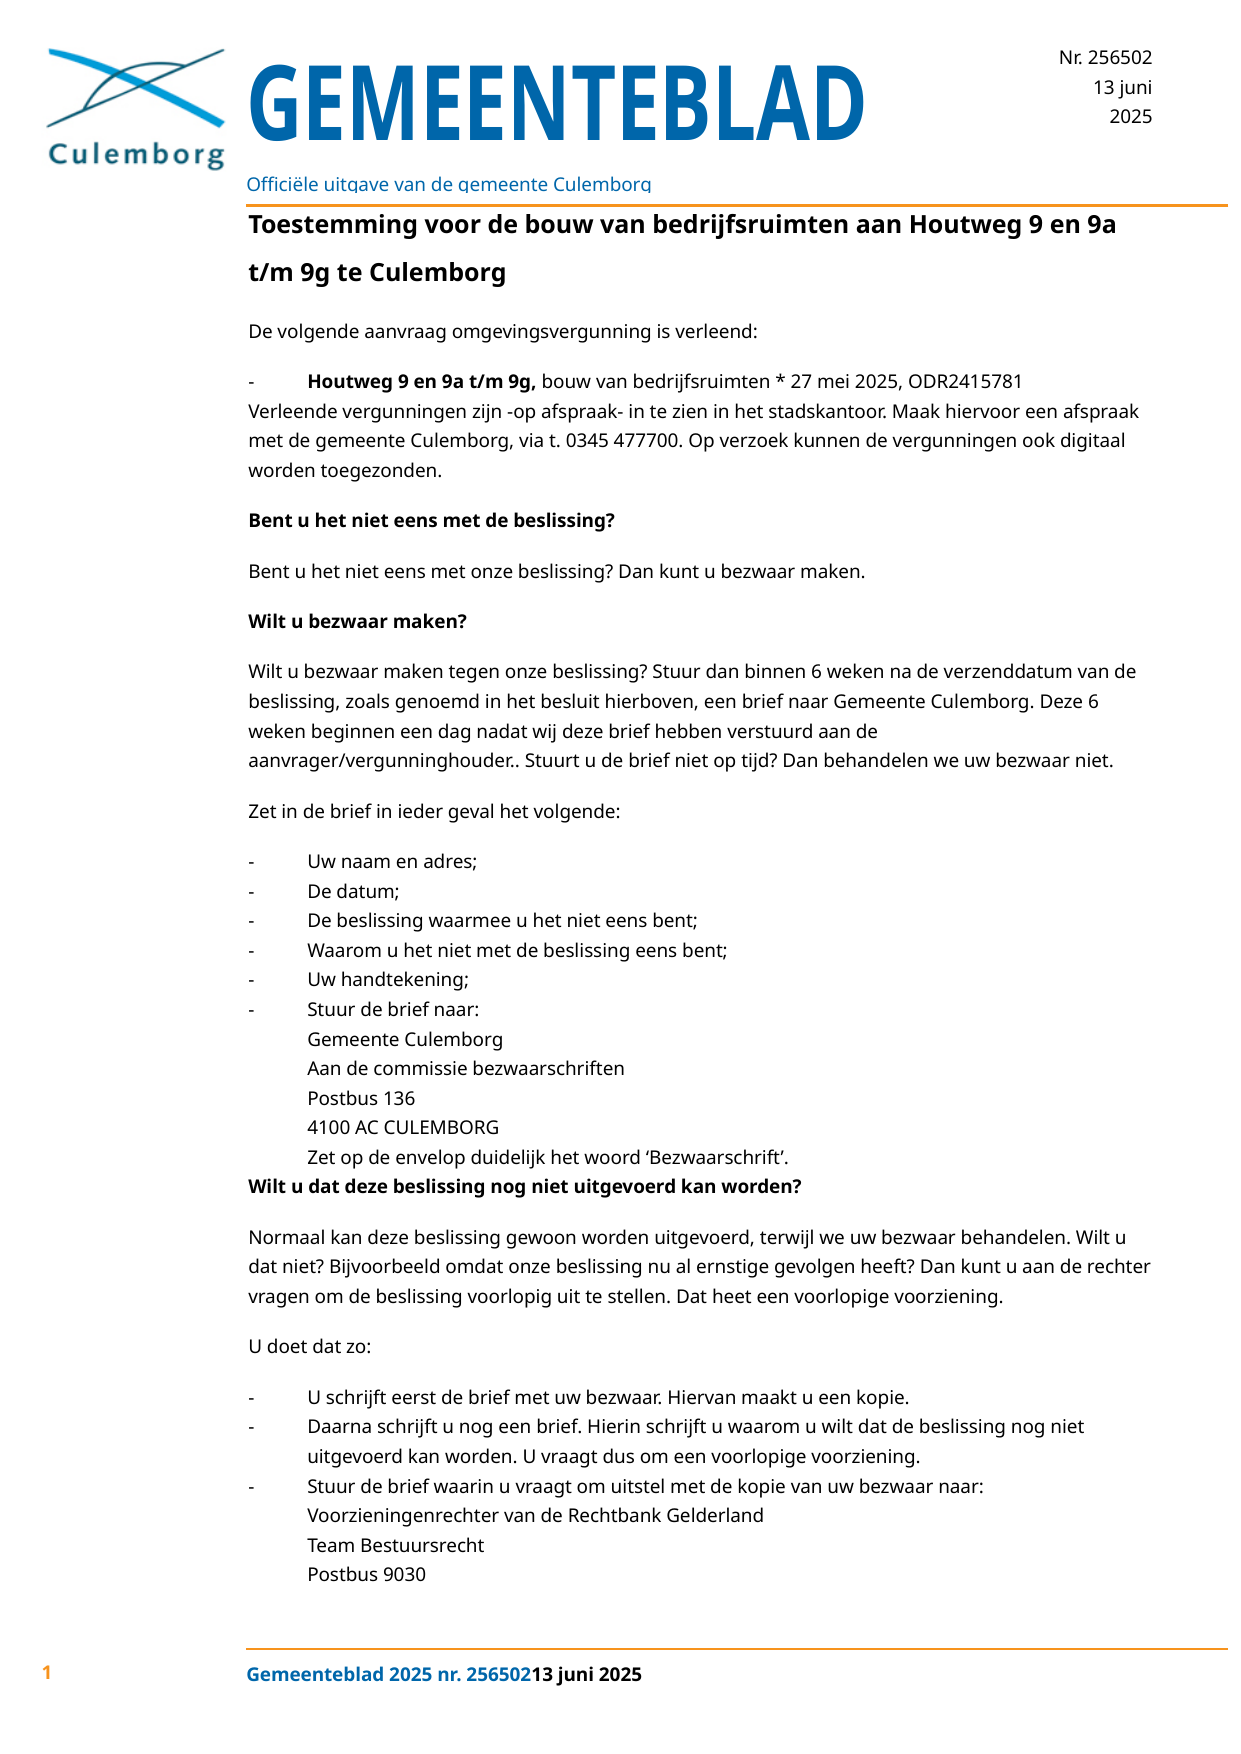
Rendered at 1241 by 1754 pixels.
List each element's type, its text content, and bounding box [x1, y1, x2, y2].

list Aan de commissie bezwaarschriften [248, 1055, 1152, 1081]
list Stuur de brief naar: [248, 996, 1152, 1022]
list De beslissing waarmee u het niet eens bent; [248, 907, 1152, 933]
text Toestemming voor de bouw van bedrijfsruimten aan Houtweg 9 en 9a t/m 9g te Culemborg [248, 207, 1152, 288]
list Waarom u het niet met de beslissing eens bent; [248, 937, 1152, 963]
text De volgende aanvraag omgevingsvergunning is verleend: [248, 318, 1152, 344]
list Uw handtekening; [248, 967, 1152, 992]
text Wilt u bezwaar maken tegen onze beslissing? Stuur dan binnen 6 weken na de verzenddatum van de beslissing, zoals genoemd in het besluit hierboven, een brief naar Gemeente Culemborg. Deze 6 weken beginnen een dag nadat wij deze brief hebben verstuurd aan de aanvrager/vergunninghouder.. Stuurt u de brief niet op tijd? Dan behandelen we uw bezwaar niet. [248, 659, 1152, 773]
list Uw naam en adres; [248, 848, 1152, 874]
text Wilt u dat deze beslissing nog niet uitgevoerd kan worden? [248, 1174, 1152, 1199]
text Normaal kan deze beslissing gewoon worden uitgevoerd, terwijl we uw bezwaar behandelen. Wilt u dat niet? Bijvoorbeeld omdat onze beslissing nu al ernstige gevolgen heeft? Dan kunt u aan de rechter vragen om de beslissing voorlopig uit te stellen. Dat heet een voorlopige voorziening. [248, 1224, 1152, 1309]
list Daarna schrijft u nog een brief. Hierin schrijft u waarom u wilt dat de beslissing nog niet uitgevoerd kan worden. U vraagt dus om een voorlopige voorziening. [248, 1414, 1152, 1469]
text Bent u het niet eens met onze beslissing? Dan kunt u bezwaar maken. [248, 558, 1152, 584]
list Zet op de envelop duidelijk het woord ‘Bezwaarschrift’. [248, 1144, 1152, 1170]
picture [41, 47, 231, 172]
list Houtweg 9 en 9a t/m 9g, bouw van bedrijfsruimten * 27 mei 2025, ODR2415781 [248, 368, 1152, 394]
list Postbus 136 [248, 1085, 1152, 1111]
list Voorzieningenrechter van de Rechtbank Gelderland [248, 1502, 1152, 1528]
list Gemeente Culemborg [248, 1026, 1152, 1052]
text Zet in de brief in ieder geval het volgende: [248, 798, 1152, 824]
text Wilt u bezwaar maken? [248, 608, 1152, 634]
list De datum; [248, 878, 1152, 904]
text Verleende vergunningen zijn -op afspraak- in te zien in het stadskantoor. Maak hiervoor een afspraak met de gemeente Culemborg, via t. 0345 477700. Op verzoek kunnen de vergunningen ook digitaal worden toegezonden. [248, 398, 1152, 483]
list Team Bestuursrecht [248, 1532, 1152, 1558]
list Stuur de brief waarin u vraagt om uitstel met de kopie van uw bezwaar naar: [248, 1473, 1152, 1499]
text Bent u het niet eens met de beslissing? [248, 507, 1152, 533]
list Postbus 9030 [248, 1562, 1152, 1587]
text U doet dat zo: [248, 1334, 1152, 1359]
list U schrijft eerst de brief met uw bezwaar. Hiervan maakt u een kopie. [248, 1384, 1152, 1410]
list 4100 AC CULEMBORG [248, 1114, 1152, 1140]
